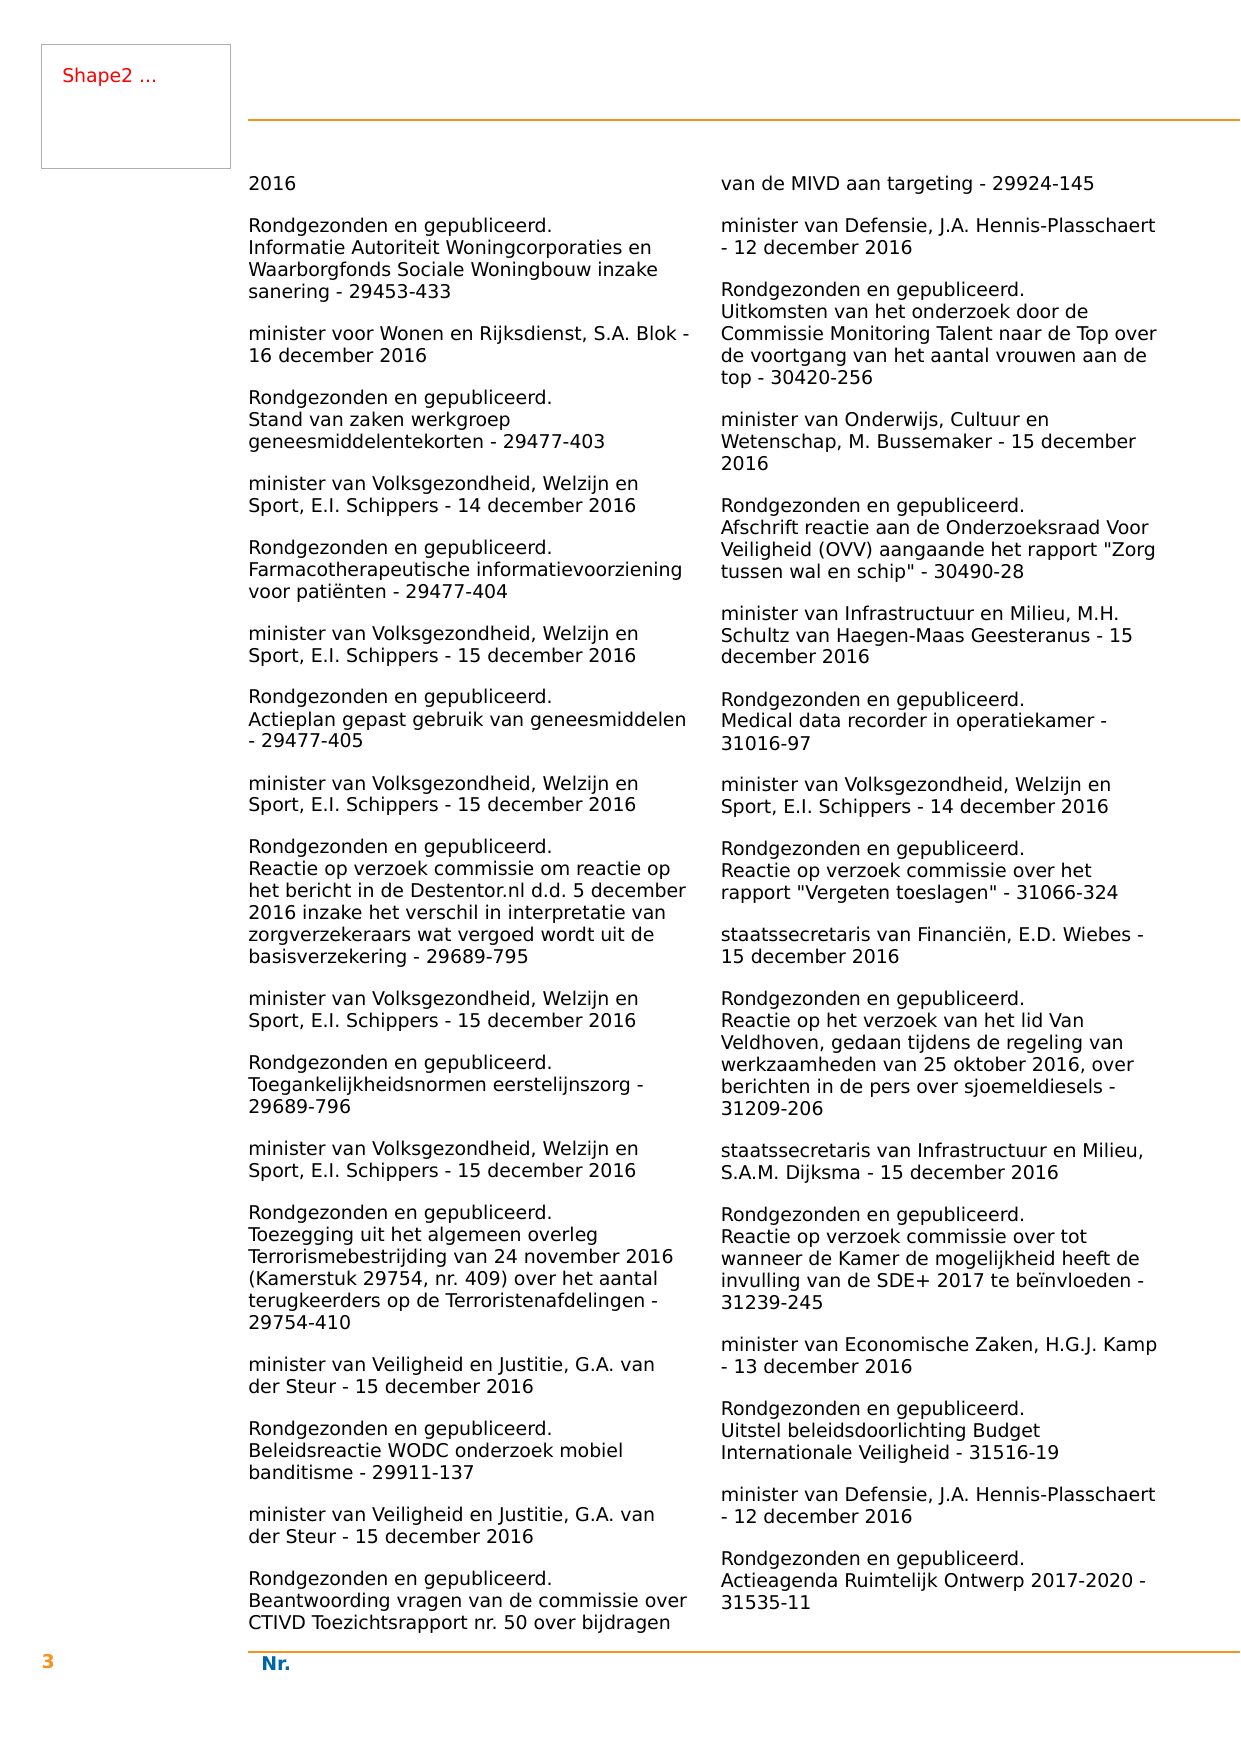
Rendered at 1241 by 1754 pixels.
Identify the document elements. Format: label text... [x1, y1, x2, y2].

text Actieplan gepast gebruik van geneesmiddelen - 29477-405 [248, 708, 691, 752]
text Toezegging uit het algemeen overleg Terrorismebestrijding van 24 november 2016 (Kamerstuk 29754, nr. 409) over het aantal terugkeerders op de Terroristenafdelingen - 29754-410 [248, 1224, 691, 1334]
text Beleidsreactie WODC onderzoek mobiel banditisme - 29911-137 [248, 1440, 691, 1484]
text Informatie Autoriteit Woningcorporaties en Waarborgfonds Sociale Woningbouw inzake sanering - 29453-433 [248, 237, 691, 303]
text van de MIVD aan targeting - 29924-145 [721, 173, 1163, 195]
text Rondgezonden en gepubliceerd. [721, 1398, 1163, 1420]
text 2016 [248, 173, 691, 195]
text minister van Infrastructuur en Milieu, M.H. Schultz van Haegen-Maas Geesteranus - 15 december 2016 [721, 602, 1163, 668]
text minister van Defensie, J.A. Hennis-Plasschaert - 12 december 2016 [721, 215, 1163, 259]
text Farmacotherapeutische informatievoorziening voor patiënten - 29477-404 [248, 558, 691, 602]
text Rondgezonden en gepubliceerd. [248, 686, 691, 708]
text minister van Defensie, J.A. Hennis-Plasschaert - 12 december 2016 [721, 1484, 1163, 1528]
text Rondgezonden en gepubliceerd. [721, 1548, 1163, 1570]
text minister van Veiligheid en Justitie, G.A. van der Steur - 15 december 2016 [248, 1504, 691, 1548]
text Toegankelijkheidsnormen eerstelijnszorg - 29689-796 [248, 1074, 691, 1118]
text Reactie op het verzoek van het lid Van Veldhoven, gedaan tijdens de regeling van werkzaamheden van 25 oktober 2016, over berichten in de pers over sjoemeldiesels - 31209-206 [721, 1010, 1163, 1120]
text Rondgezonden en gepubliceerd. [248, 836, 691, 858]
text Beantwoording vragen van de commissie over CTIVD Toezichtsrapport nr. 50 over bijdragen [248, 1590, 691, 1634]
text Uitstel beleidsdoorlichting Budget Internationale Veiligheid - 31516-19 [721, 1420, 1163, 1464]
text minister van Volksgezondheid, Welzijn en Sport, E.I. Schippers - 14 december 2016 [248, 473, 691, 517]
text Rondgezonden en gepubliceerd. [721, 688, 1163, 710]
text Afschrift reactie aan de Onderzoeksraad Voor Veiligheid (OVV) aangaande het rapport "Zorg tussen wal en schip" - 30490-28 [721, 517, 1163, 582]
text Rondgezonden en gepubliceerd. [721, 494, 1163, 517]
text Uitkomsten van het onderzoek door de Commissie Monitoring Talent naar de Top over de voortgang van het aantal vrouwen aan de top - 30420-256 [721, 301, 1163, 389]
text Rondgezonden en gepubliceerd. [248, 1202, 691, 1224]
text Rondgezonden en gepubliceerd. [248, 1568, 691, 1590]
text minister van Volksgezondheid, Welzijn en Sport, E.I. Schippers - 14 december 2016 [721, 774, 1163, 818]
text Reactie op verzoek commissie om reactie op het bericht in de Destentor.nl d.d. 5 december 2016 inzake het verschil in interpretatie van zorgverzekeraars wat vergoed wordt uit de basisverzekering - 29689-795 [248, 858, 691, 968]
text Rondgezonden en gepubliceerd. [721, 279, 1163, 301]
text Rondgezonden en gepubliceerd. [721, 838, 1163, 860]
text Rondgezonden en gepubliceerd. [248, 1418, 691, 1440]
text Rondgezonden en gepubliceerd. [248, 387, 691, 409]
text minister van Onderwijs, Cultuur en Wetenschap, M. Bussemaker - 15 december 2016 [721, 409, 1163, 474]
text Rondgezonden en gepubliceerd. [721, 988, 1163, 1010]
text minister van Veiligheid en Justitie, G.A. van der Steur - 15 december 2016 [248, 1354, 691, 1398]
text Medical data recorder in operatiekamer - 31016-97 [721, 710, 1163, 754]
text Rondgezonden en gepubliceerd. [248, 215, 691, 237]
text Reactie op verzoek commissie over het rapport "Vergeten toeslagen" - 31066-324 [721, 860, 1163, 904]
text Reactie op verzoek commissie over tot wanneer de Kamer de mogelijkheid heeft de invulling van de SDE+ 2017 te beïnvloeden - 31239-245 [721, 1226, 1163, 1314]
text minister van Volksgezondheid, Welzijn en Sport, E.I. Schippers - 15 december 2016 [248, 988, 691, 1032]
text minister voor Wonen en Rijksdienst, S.A. Blok - 16 december 2016 [248, 323, 691, 367]
text Rondgezonden en gepubliceerd. [248, 1052, 691, 1074]
text Actieagenda Ruimtelijk Ontwerp 2017-2020 - 31535-11 [721, 1570, 1163, 1614]
text staatssecretaris van Infrastructuur en Milieu, S.A.M. Dijksma - 15 december 2016 [721, 1140, 1163, 1184]
text Rondgezonden en gepubliceerd. [248, 537, 691, 558]
text Stand van zaken werkgroep geneesmiddelentekorten - 29477-403 [248, 409, 691, 453]
text staatssecretaris van Financiën, E.D. Wiebes - 15 december 2016 [721, 924, 1163, 968]
text minister van Volksgezondheid, Welzijn en Sport, E.I. Schippers - 15 december 2016 [248, 1138, 691, 1182]
text Rondgezonden en gepubliceerd. [721, 1204, 1163, 1226]
text minister van Economische Zaken, H.G.J. Kamp - 13 december 2016 [721, 1334, 1163, 1378]
text minister van Volksgezondheid, Welzijn en Sport, E.I. Schippers - 15 december 2016 [248, 772, 691, 816]
text minister van Volksgezondheid, Welzijn en Sport, E.I. Schippers - 15 december 2016 [248, 622, 691, 666]
